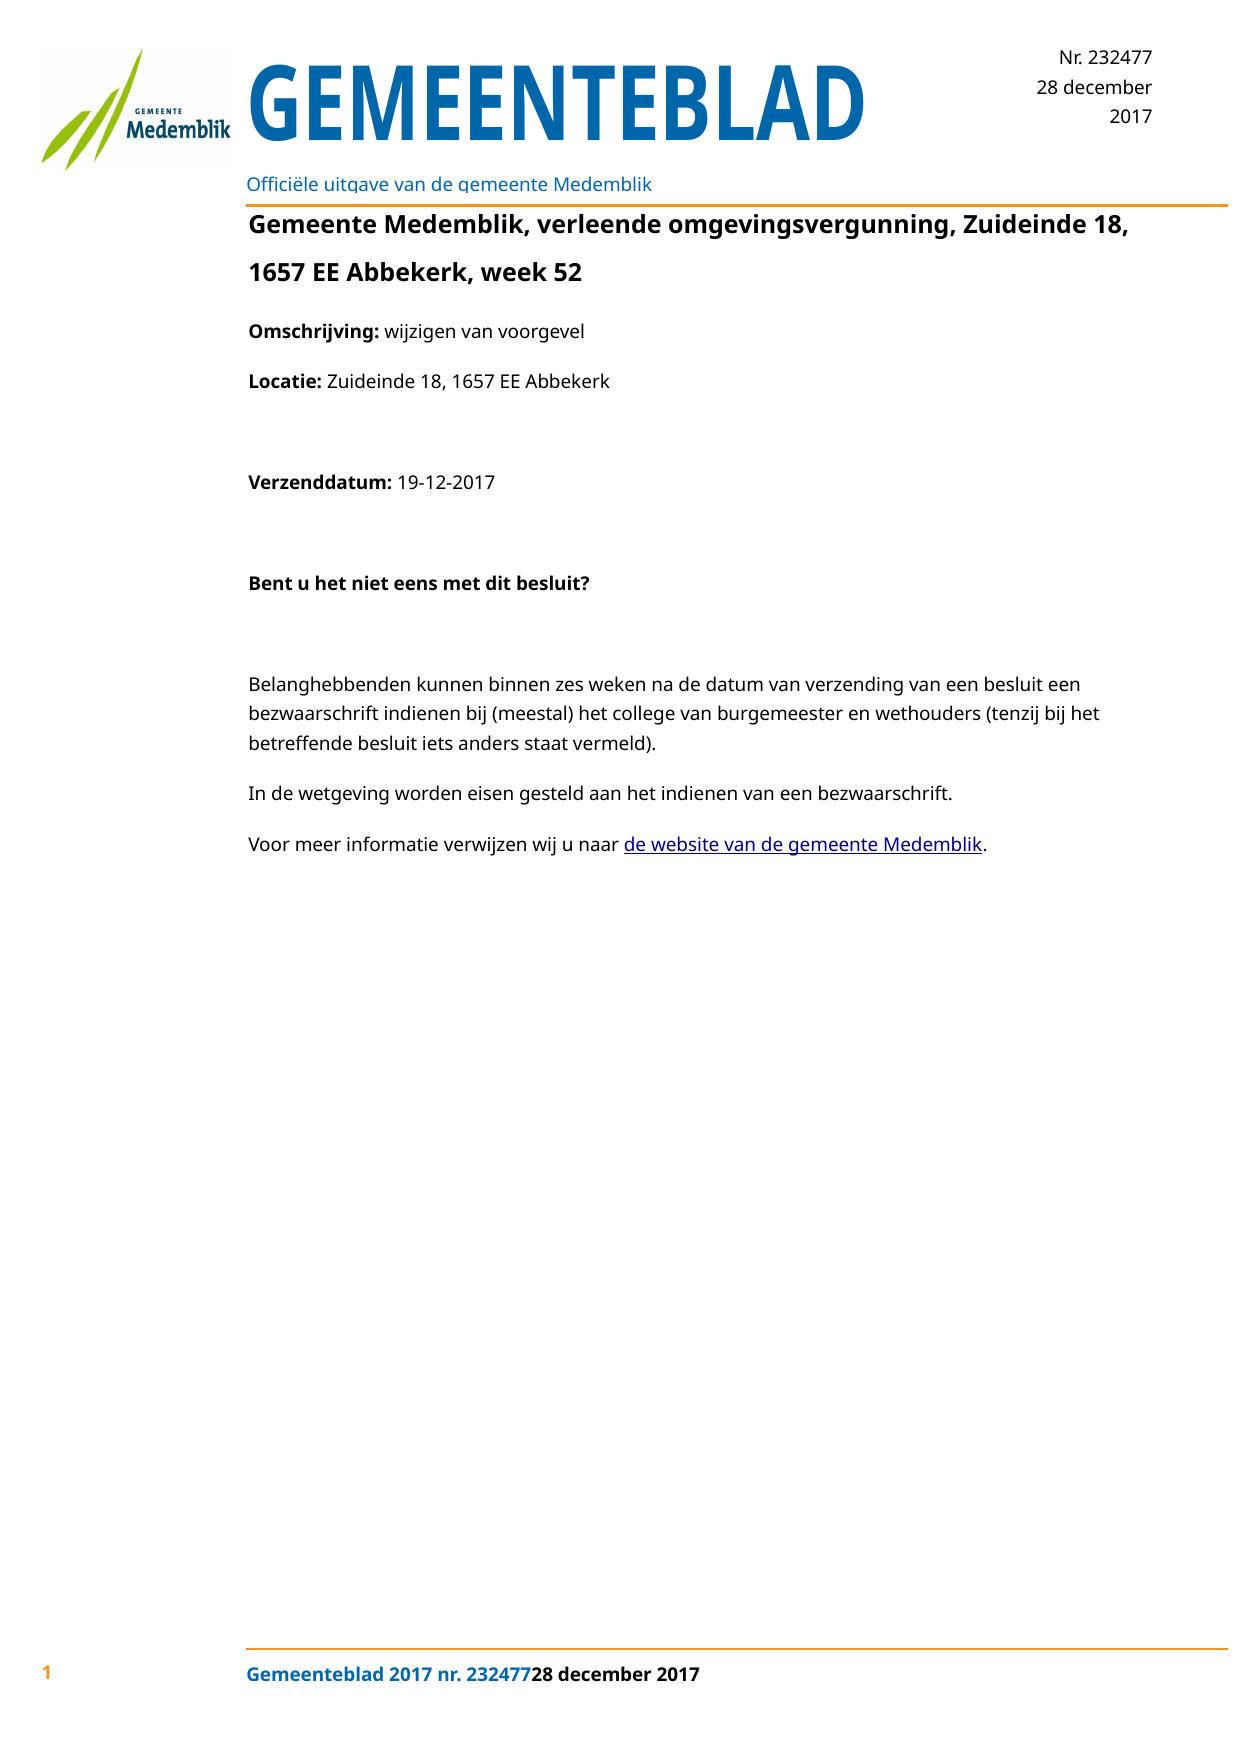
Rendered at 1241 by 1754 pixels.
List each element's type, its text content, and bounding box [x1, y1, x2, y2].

picture [41, 47, 231, 172]
text Voor meer informatie verwijzen wij u naar de website van de gemeente Medemblik. [248, 831, 1152, 857]
text Gemeente Medemblik, verleende omgevingsvergunning, Zuideinde 18, 1657 EE Abbekerk, week 52 [248, 207, 1152, 288]
text Verzenddatum: 19-12-2017 [248, 469, 1152, 495]
text In de wetgeving worden eisen gesteld aan het indienen van een bezwaarschrift. [248, 780, 1152, 806]
text Omschrijving: wijzigen van voorgevel [248, 318, 1152, 344]
text Bent u het niet eens met dit besluit? [248, 570, 1152, 596]
text Locatie: Zuideinde 18, 1657 EE Abbekerk [248, 368, 1152, 394]
text Belanghebbenden kunnen binnen zes weken na de datum van verzending van een besluit een bezwaarschrift indienen bij (meestal) het college van burgemeester en wethouders (tenzij bij het betreffende besluit iets anders staat vermeld). [248, 671, 1152, 756]
